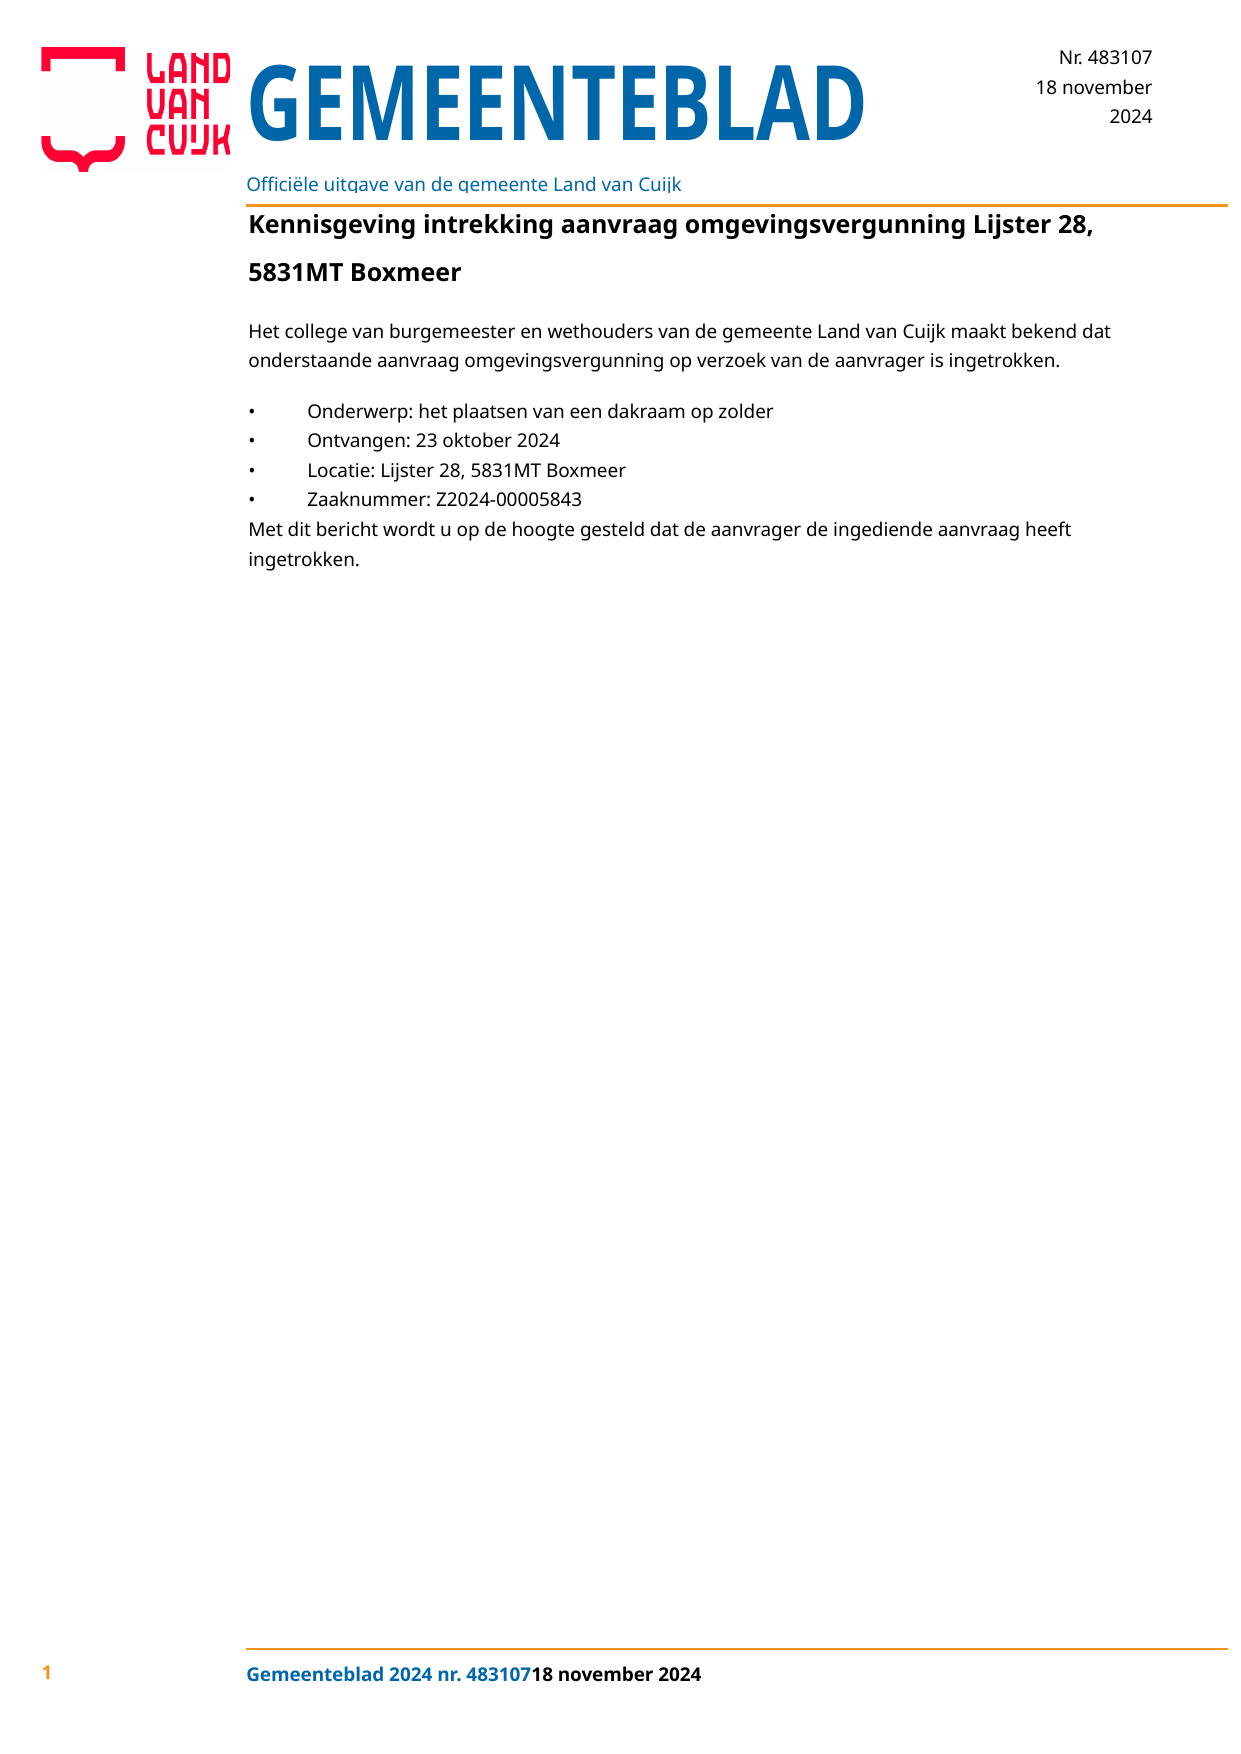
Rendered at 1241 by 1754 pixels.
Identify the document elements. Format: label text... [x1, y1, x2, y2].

text Kennisgeving intrekking aanvraag omgevingsvergunning Lijster 28, 5831MT Boxmeer [248, 207, 1152, 288]
picture [41, 47, 231, 172]
list Onderwerp: het plaatsen van een dakraam op zolder [248, 398, 1152, 424]
text Het college van burgemeester en wethouders van de gemeente Land van Cuijk maakt bekend dat onderstaande aanvraag omgevingsvergunning op verzoek van de aanvrager is ingetrokken. [248, 318, 1152, 373]
list Zaaknummer: Z2024-00005843 [248, 487, 1152, 512]
text Met dit bericht wordt u op de hoogte gesteld dat de aanvrager de ingediende aanvraag heeft ingetrokken. [248, 516, 1152, 572]
list Ontvangen: 23 oktober 2024 [248, 427, 1152, 453]
list Locatie: Lijster 28, 5831MT Boxmeer [248, 457, 1152, 483]
